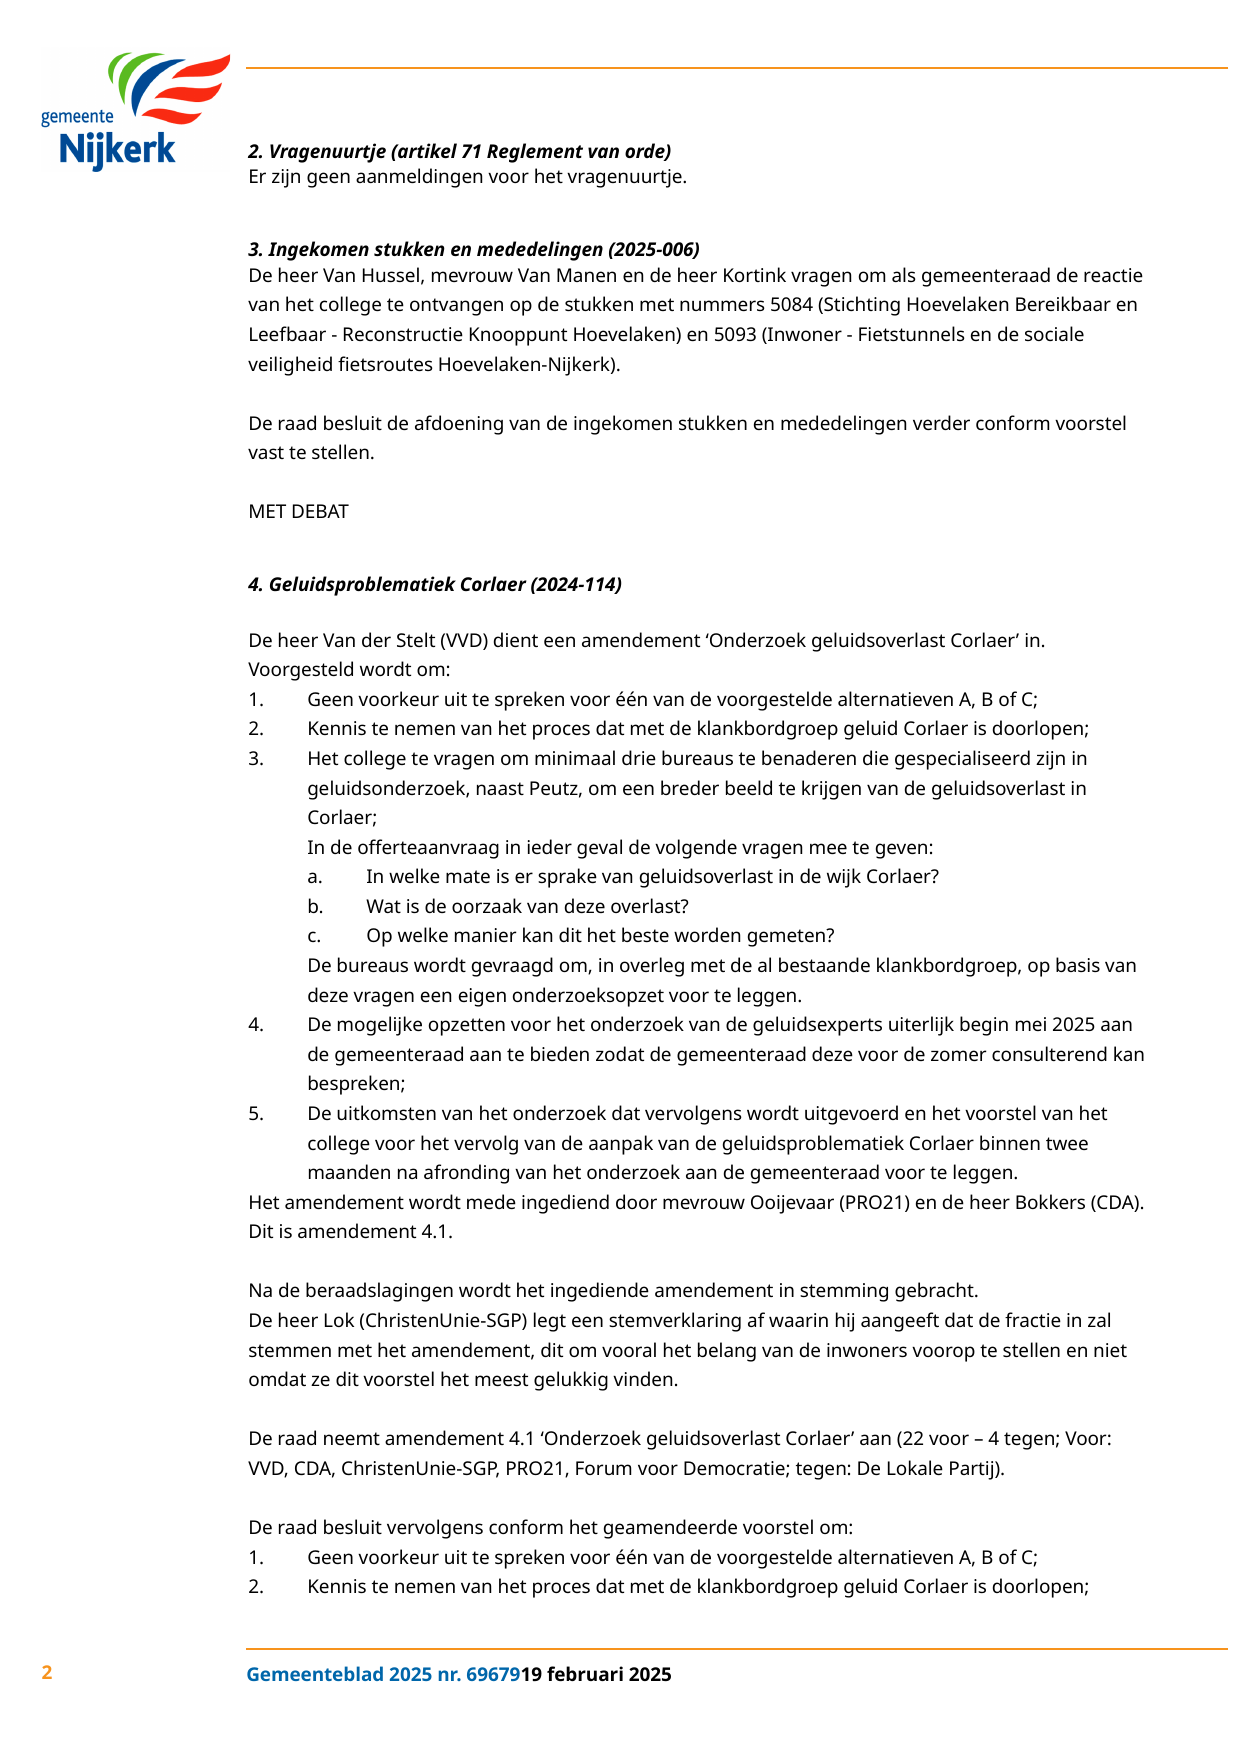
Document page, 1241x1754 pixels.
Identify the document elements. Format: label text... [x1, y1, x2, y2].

list Op welke manier kan dit het beste worden gemeten? [307, 923, 1152, 948]
list Het college te vragen om minimaal drie bureaus te benaderen die gespecialiseerd zijn in geluidsonderzoek, naast Peutz, om een breder beeld te krijgen van de geluidsoverlast in Corlaer; [248, 745, 1152, 830]
text De heer Van Hussel, mevrouw Van Manen en de heer Kortink vragen om als gemeenteraad de reactie van het college te ontvangen op de stukken met nummers 5084 (Stichting Hoevelaken Bereikbaar en Leefbaar - Reconstructie Knooppunt Hoevelaken) en 5093 (Inwoner - Fietstunnels en de sociale veiligheid fietsroutes Hoevelaken-Nijkerk). [248, 262, 1152, 377]
text De heer Van der Stelt (VVD) dient een amendement ‘Onderzoek geluidsoverlast Corlaer’ in. Voorgesteld wordt om: [248, 627, 1152, 682]
text De raad besluit de afdoening van de ingekomen stukken en mededelingen verder conform voorstel vast te stellen. [248, 410, 1152, 465]
text Dit is amendement 4.1. [248, 1218, 1152, 1244]
text De heer Lok (ChristenUnie-SGP) legt een stemverklaring af waarin hij aangeeft dat de fractie in zal stemmen met het amendement, dit om vooral het belang van de inwoners voorop te stellen en niet omdat ze dit voorstel het meest gelukkig vinden. [248, 1307, 1152, 1392]
list Geen voorkeur uit te spreken voor één van de voorgestelde alternatieven A, B of C; [248, 686, 1152, 712]
text 3. Ingekomen stukken en mededelingen (2025-006) [248, 236, 1152, 262]
text 2. Vragenuurtje (artikel 71 Reglement van orde) [248, 138, 1152, 164]
text De raad neemt amendement 4.1 ‘Onderzoek geluidsoverlast Corlaer’ aan (22 voor – 4 tegen; Voor: VVD, CDA, ChristenUnie-SGP, PRO21, Forum voor Democratie; tegen: De Lokale Partij). [248, 1426, 1152, 1481]
text MET DEBAT [248, 499, 1152, 524]
text Het amendement wordt mede ingediend door mevrouw Ooijevaar (PRO21) en de heer Bokkers (CDA). [248, 1189, 1152, 1214]
list De mogelijke opzetten voor het onderzoek van de geluidsexperts uiterlijk begin mei 2025 aan de gemeenteraad aan te bieden zodat de gemeenteraad deze voor de zomer consulterend kan bespreken; [248, 1011, 1152, 1096]
list Kennis te nemen van het proces dat met de klankbordgroep geluid Corlaer is doorlopen; [248, 716, 1152, 741]
text Er zijn geen aanmeldingen voor het vragenuurtje. [248, 164, 1152, 189]
list De bureaus wordt gevraagd om, in overleg met de al bestaande klankbordgroep, op basis van deze vragen een eigen onderzoeksopzet voor te leggen. [248, 952, 1152, 1007]
text De raad besluit vervolgens conform het geamendeerde voorstel om: [248, 1514, 1152, 1540]
picture [41, 47, 231, 172]
list In welke mate is er sprake van geluidsoverlast in de wijk Corlaer? [307, 863, 1152, 889]
list De uitkomsten van het onderzoek dat vervolgens wordt uitgevoerd en het voorstel van het college voor het vervolg van de aanpak van de geluidsproblematiek Corlaer binnen twee maanden na afronding van het onderzoek aan de gemeenteraad voor te leggen. [248, 1100, 1152, 1185]
list Wat is de oorzaak van deze overlast? [307, 893, 1152, 919]
list In de offerteaanvraag in ieder geval de volgende vragen mee te geven: [248, 834, 1152, 859]
text 4. Geluidsproblematiek Corlaer (2024-114) [248, 571, 1152, 597]
list Geen voorkeur uit te spreken voor één van de voorgestelde alternatieven A, B of C; [248, 1544, 1152, 1569]
list Kennis te nemen van het proces dat met de klankbordgroep geluid Corlaer is doorlopen; [248, 1573, 1152, 1599]
text Na de beraadslagingen wordt het ingediende amendement in stemming gebracht. [248, 1278, 1152, 1303]
